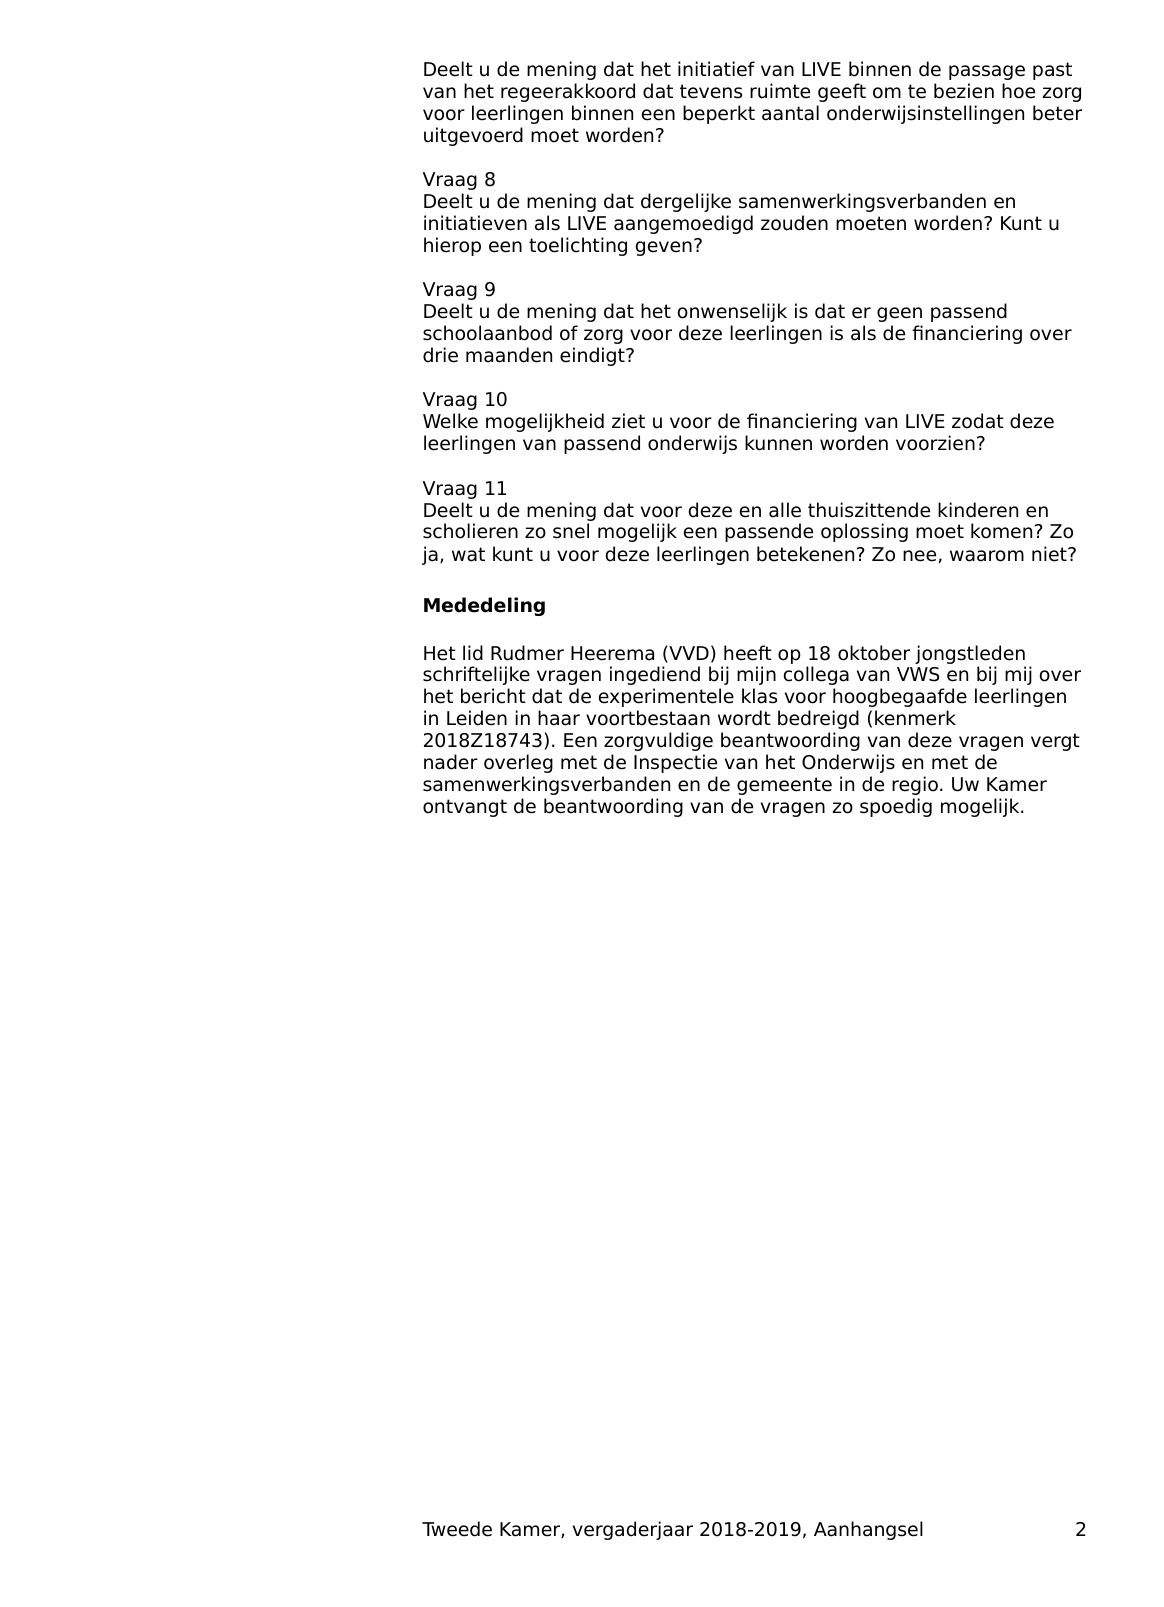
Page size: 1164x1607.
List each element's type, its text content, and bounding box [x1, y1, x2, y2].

text Het lid Rudmer Heerema (VVD) heeft op 18 oktober jongstleden schriftelijke vragen ingediend bij mijn collega van VWS en bij mij over het bericht dat de experimentele klas voor hoogbegaafde leerlingen in Leiden in haar voortbestaan wordt bedreigd (kenmerk 2018Z18743). Een zorgvuldige beantwoording van deze vragen vergt nader overleg met de Inspectie van het Onderwijs en met de samenwerkingsverbanden en de gemeente in de regio. Uw Kamer ontvangt de beantwoording van de vragen zo spoedig mogelijk. [422, 642, 1087, 818]
text Vraag 9 [422, 279, 1087, 301]
text Deelt u de mening dat het onwenselijk is dat er geen passend schoolaanbod of zorg voor deze leerlingen is als de financiering over drie maanden eindigt? [422, 301, 1087, 367]
text Deelt u de mening dat het initiatief van LIVE binnen de passage past van het regeerakkoord dat tevens ruimte geeft om te bezien hoe zorg voor leerlingen binnen een beperkt aantal onderwijsinstellingen beter uitgevoerd moet worden? [422, 59, 1087, 147]
text Vraag 10 [422, 389, 1087, 411]
text Vraag 11 [422, 477, 1087, 499]
subtitle Mededeling [422, 595, 1087, 617]
text Welke mogelijkheid ziet u voor de financiering van LIVE zodat deze leerlingen van passend onderwijs kunnen worden voorzien? [422, 411, 1087, 455]
text Vraag 8 [422, 169, 1087, 191]
text Deelt u de mening dat voor deze en alle thuiszittende kinderen en scholieren zo snel mogelijk een passende oplossing moet komen? Zo ja, wat kunt u voor deze leerlingen betekenen? Zo nee, waarom niet? [422, 499, 1087, 565]
text Deelt u de mening dat dergelijke samenwerkingsverbanden en initiatieven als LIVE aangemoedigd zouden moeten worden? Kunt u hierop een toelichting geven? [422, 191, 1087, 257]
